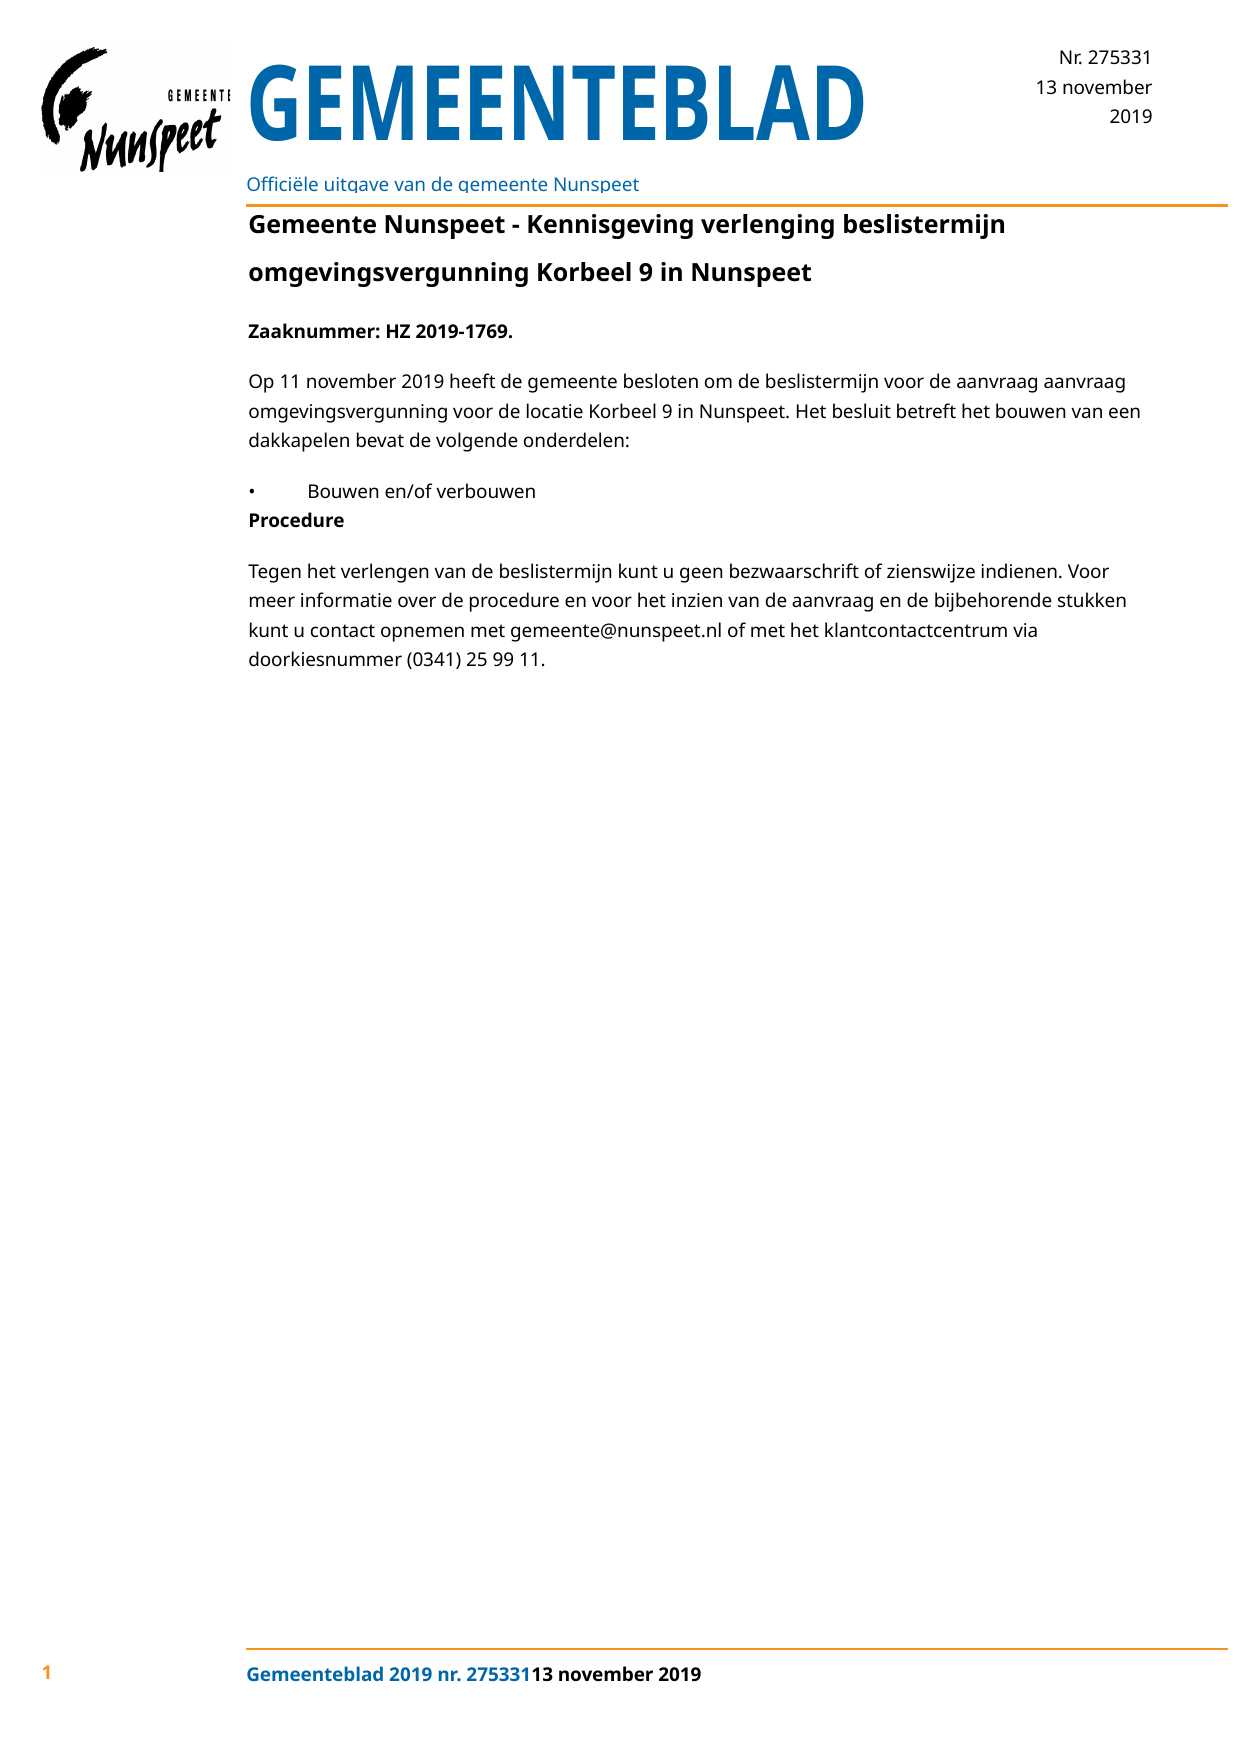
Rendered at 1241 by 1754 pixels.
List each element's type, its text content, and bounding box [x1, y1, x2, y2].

text Gemeente Nunspeet - Kennisgeving verlenging beslistermijn omgevingsvergunning Korbeel 9 in Nunspeet [248, 207, 1152, 288]
text Zaaknummer: HZ 2019-1769. [248, 318, 1152, 344]
text Procedure [248, 507, 1152, 533]
text Op 11 november 2019 heeft de gemeente besloten om de beslistermijn voor de aanvraag aanvraag omgevingsvergunning voor de locatie Korbeel 9 in Nunspeet. Het besluit betreft het bouwen van een dakkapelen bevat de volgende onderdelen: [248, 368, 1152, 453]
list Bouwen en/of verbouwen [248, 478, 1152, 504]
text Tegen het verlengen van de beslistermijn kunt u geen bezwaarschrift of zienswijze indienen. Voor meer informatie over de procedure en voor het inzien van de aanvraag en de bijbehorende stukken kunt u contact opnemen met gemeente@nunspeet.nl of met het klantcontactcentrum via doorkiesnummer (0341) 25 99 11. [248, 558, 1152, 672]
picture [41, 47, 231, 172]
